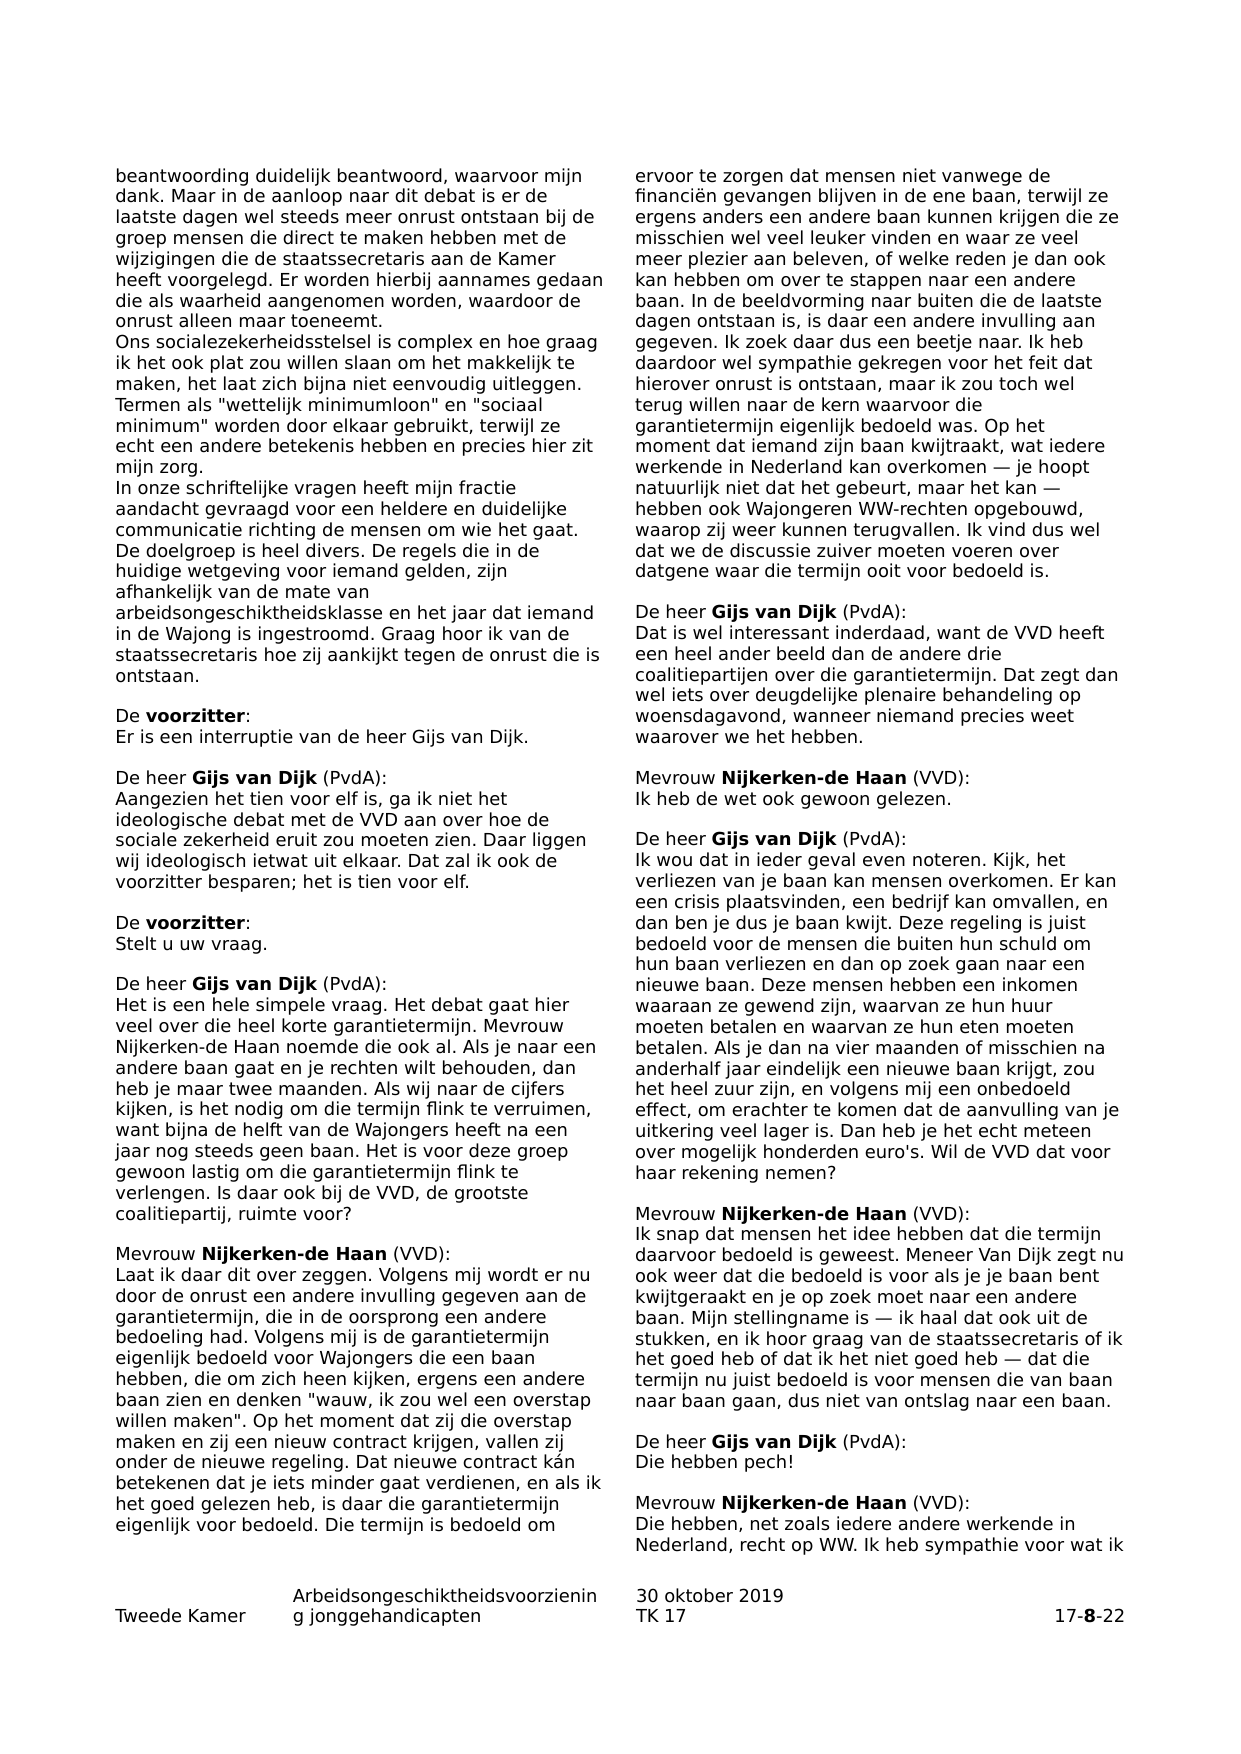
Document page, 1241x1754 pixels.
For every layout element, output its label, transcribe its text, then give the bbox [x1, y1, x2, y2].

text Het is een hele simpele vraag. Het debat gaat hier veel over die heel korte garantietermijn. Mevrouw Nijkerken-de Haan noemde die ook al. Als je naar een andere baan gaat en je rechten wilt behouden, dan heb je maar twee maanden. Als wij naar de cijfers kijken, is het nodig om die termijn flink te verruimen, want bijna de helft van de Wajongers heeft na een jaar nog steeds geen baan. Het is voor deze groep gewoon lastig om die garantietermijn flink te verlengen. Is daar ook bij de VVD, de grootste coalitiepartij, ruimte voor? [115, 995, 605, 1224]
text De heer Gijs van Dijk (PvdA): [635, 602, 1125, 623]
text Er is een interruptie van de heer Gijs van Dijk. [115, 727, 605, 748]
text De heer Gijs van Dijk (PvdA): [115, 768, 605, 788]
text De voorzitter: [115, 706, 605, 727]
text Mevrouw Nijkerken-de Haan (VVD): [635, 1493, 1125, 1514]
text Ons socialezekerheidsstelsel is complex en hoe graag ik het ook plat zou willen slaan om het makkelijk te maken, het laat zich bijna niet eenvoudig uitleggen. Termen als "wettelijk minimumloon" en "sociaal minimum" worden door elkaar gebruikt, terwijl ze echt een andere betekenis hebben en precies hier zit mijn zorg. [115, 332, 605, 478]
text Mevrouw Nijkerken-de Haan (VVD): [635, 768, 1125, 788]
text Ik heb de wet ook gewoon gelezen. [635, 788, 1125, 809]
text De heer Gijs van Dijk (PvdA): [115, 974, 605, 995]
text Die hebben pech! [635, 1452, 1125, 1473]
text De heer Gijs van Dijk (PvdA): [635, 1432, 1125, 1452]
text De voorzitter: [115, 913, 605, 933]
text Aangezien het tien voor elf is, ga ik niet het ideologische debat met de VVD aan over hoe de sociale zekerheid eruit zou moeten zien. Daar liggen wij ideologisch ietwat uit elkaar. Dat zal ik ook de voorzitter besparen; het is tien voor elf. [115, 788, 605, 893]
text ervoor te zorgen dat mensen niet vanwege de financiën gevangen blijven in de ene baan, terwijl ze ergens anders een andere baan kunnen krijgen die ze misschien wel veel leuker vinden en waar ze veel meer plezier aan beleven, of welke reden je dan ook kan hebben om over te stappen naar een andere baan. In de beeldvorming naar buiten die de laatste dagen ontstaan is, is daar een andere invulling aan gegeven. Ik zoek daar dus een beetje naar. Ik heb daardoor wel sympathie gekregen voor het feit dat hierover onrust is ontstaan, maar ik zou toch wel terug willen naar de kern waarvoor die garantietermijn eigenlijk bedoeld was. Op het moment dat iemand zijn baan kwijtraakt, wat iedere werkende in Nederland kan overkomen — je hoopt natuurlijk niet dat het gebeurt, maar het kan — hebben ook Wajongeren WW-rechten opgebouwd, waarop zij weer kunnen terugvallen. Ik vind dus wel dat we de discussie zuiver moeten voeren over datgene waar die termijn ooit voor bedoeld is. [635, 165, 1125, 582]
text Mevrouw Nijkerken-de Haan (VVD): [115, 1244, 605, 1265]
text In onze schriftelijke vragen heeft mijn fractie aandacht gevraagd voor een heldere en duidelijke communicatie richting de mensen om wie het gaat. De doelgroep is heel divers. De regels die in de huidige wetgeving voor iemand gelden, zijn afhankelijk van de mate van arbeidsongeschiktheidsklasse en het jaar dat iemand in de Wajong is ingestroomd. Graag hoor ik van de staatssecretaris hoe zij aankijkt tegen de onrust die is ontstaan. [115, 478, 605, 686]
text Dat is wel interessant inderdaad, want de VVD heeft een heel ander beeld dan de andere drie coalitiepartijen over die garantietermijn. Dat zegt dan wel iets over deugdelijke plenaire behandeling op woensdagavond, wanneer niemand precies weet waarover we het hebben. [635, 623, 1125, 748]
text Mevrouw Nijkerken-de Haan (VVD): [635, 1203, 1125, 1224]
text Die hebben, net zoals iedere andere werkende in Nederland, recht op WW. Ik heb sympathie voor wat ik [635, 1514, 1125, 1556]
text beantwoording duidelijk beantwoord, waarvoor mijn dank. Maar in de aanloop naar dit debat is er de laatste dagen wel steeds meer onrust ontstaan bij de groep mensen die direct te maken hebben met de wijzigingen die de staatssecretaris aan de Kamer heeft voorgelegd. Er worden hierbij aannames gedaan die als waarheid aangenomen worden, waardoor de onrust alleen maar toeneemt. [115, 165, 605, 332]
text Laat ik daar dit over zeggen. Volgens mij wordt er nu door de onrust een andere invulling gegeven aan de garantietermijn, die in de oorsprong een andere bedoeling had. Volgens mij is de garantietermijn eigenlijk bedoeld voor Wajongers die een baan hebben, die om zich heen kijken, ergens een andere baan zien en denken "wauw, ik zou wel een overstap willen maken". Op het moment dat zij die overstap maken en zij een nieuw contract krijgen, vallen zij onder de nieuwe regeling. Dat nieuwe contract kán betekenen dat je iets minder gaat verdienen, en als ik het goed gelezen heb, is daar die garantietermijn eigenlijk voor bedoeld. Die termijn is bedoeld om [115, 1265, 605, 1536]
text Ik wou dat in ieder geval even noteren. Kijk, het verliezen van je baan kan mensen overkomen. Er kan een crisis plaatsvinden, een bedrijf kan omvallen, en dan ben je dus je baan kwijt. Deze regeling is juist bedoeld voor de mensen die buiten hun schuld om hun baan verliezen en dan op zoek gaan naar een nieuwe baan. Deze mensen hebben een inkomen waaraan ze gewend zijn, waarvan ze hun huur moeten betalen en waarvan ze hun eten moeten betalen. Als je dan na vier maanden of misschien na anderhalf jaar eindelijk een nieuwe baan krijgt, zou het heel zuur zijn, en volgens mij een onbedoeld effect, om erachter te komen dat de aanvulling van je uitkering veel lager is. Dan heb je het echt meteen over mogelijk honderden euro's. Wil de VVD dat voor haar rekening nemen? [635, 850, 1125, 1183]
text Stelt u uw vraag. [115, 933, 605, 954]
text Ik snap dat mensen het idee hebben dat die termijn daarvoor bedoeld is geweest. Meneer Van Dijk zegt nu ook weer dat die bedoeld is voor als je je baan bent kwijtgeraakt en je op zoek moet naar een andere baan. Mijn stellingname is — ik haal dat ook uit de stukken, en ik hoor graag van de staatssecretaris of ik het goed heb of dat ik het niet goed heb — dat die termijn nu juist bedoeld is voor mensen die van baan naar baan gaan, dus niet van ontslag naar een baan. [635, 1224, 1125, 1412]
text De heer Gijs van Dijk (PvdA): [635, 829, 1125, 850]
